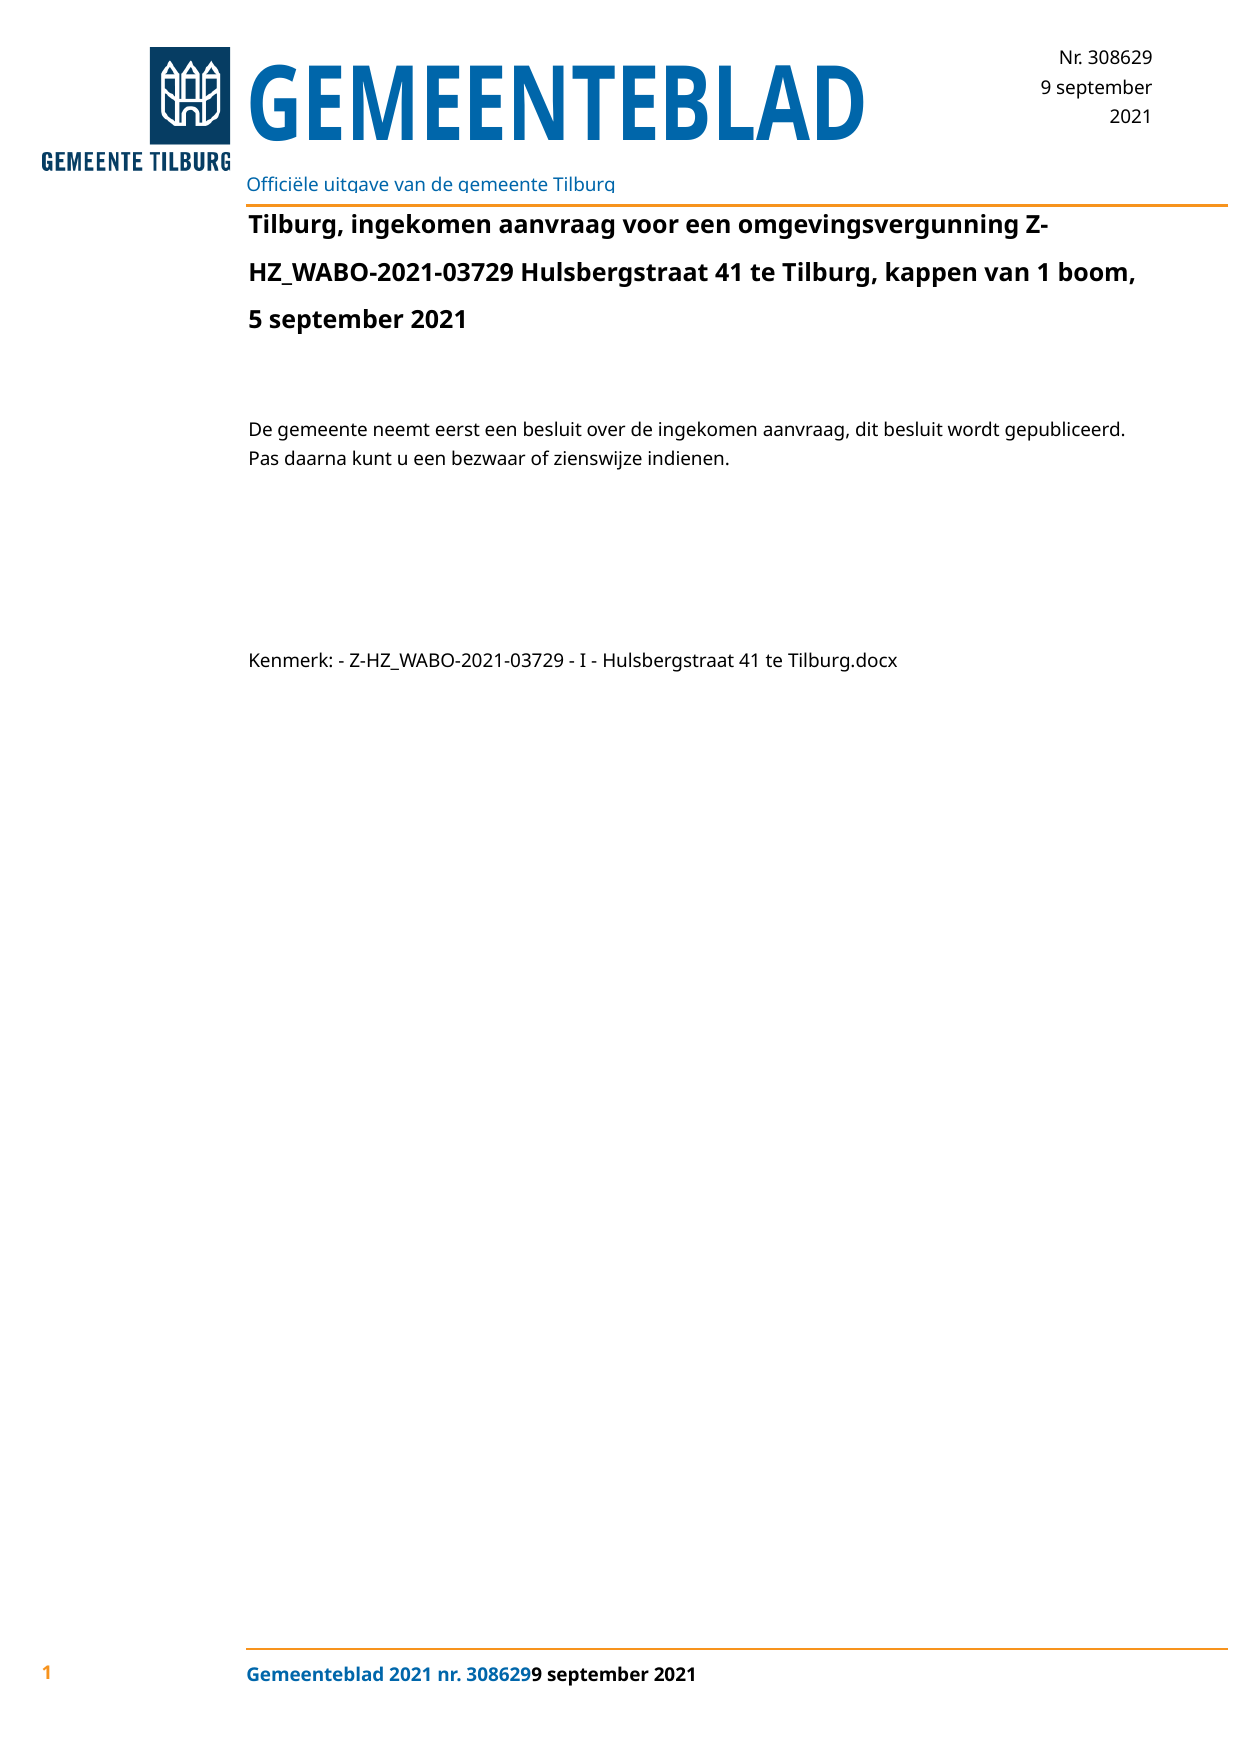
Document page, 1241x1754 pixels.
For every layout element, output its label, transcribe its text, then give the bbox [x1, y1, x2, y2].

text De gemeente neemt eerst een besluit over de ingekomen aanvraag, dit besluit wordt gepubliceerd. Pas daarna kunt u een bezwaar of zienswijze indienen. [248, 416, 1152, 471]
text Tilburg, ingekomen aanvraag voor een omgevingsvergunning Z-HZ_WABO-2021-03729 Hulsbergstraat 41 te Tilburg, kappen van 1 boom, 5 september 2021 [248, 207, 1152, 336]
text Kenmerk: - Z-HZ_WABO-2021-03729 - I - Hulsbergstraat 41 te Tilburg.docx [248, 647, 1152, 673]
picture [41, 47, 231, 172]
